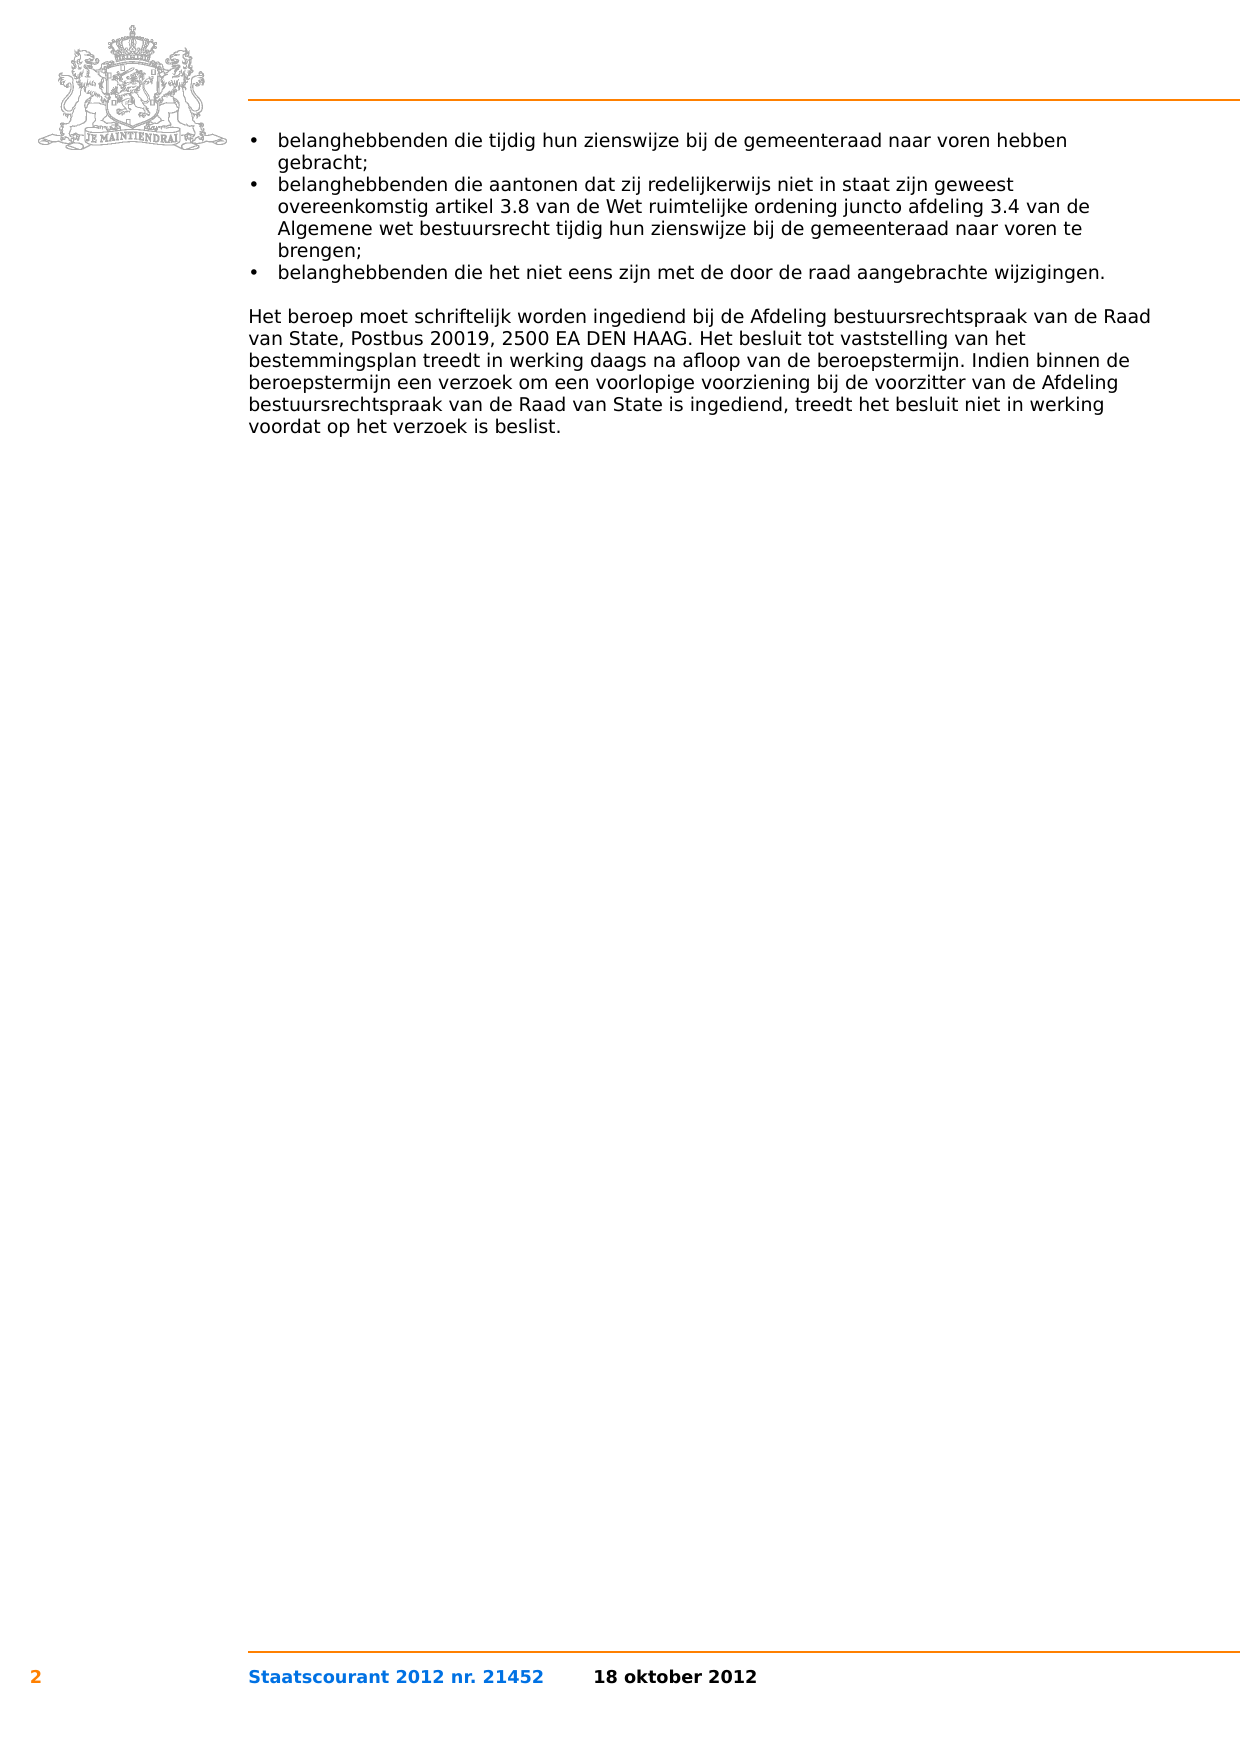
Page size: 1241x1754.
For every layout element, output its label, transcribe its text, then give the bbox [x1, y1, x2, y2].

text • belanghebbenden die het niet eens zijn met de door de raad aangebrachte wijzigingen. [248, 262, 1163, 284]
text Het beroep moet schriftelijk worden ingediend bij de Afdeling bestuursrechtspraak van de Raad van State, Postbus 20019, 2500 EA DEN HAAG. Het besluit tot vaststelling van het bestemmingsplan treedt in werking daags na afloop van de beroepstermijn. Indien binnen de beroepstermijn een verzoek om een voorlopige voorziening bij de voorzitter van de Afdeling bestuursrechtspraak van de Raad van State is ingediend, treedt het besluit niet in werking voordat op het verzoek is beslist. [248, 306, 1163, 437]
picture [38, 25, 227, 150]
text • belanghebbenden die tijdig hun zienswijze bij de gemeenteraad naar voren hebben gebracht; [248, 130, 1163, 174]
text • belanghebbenden die aantonen dat zij redelijkerwijs niet in staat zijn geweest overeenkomstig artikel 3.8 van de Wet ruimtelijke ordening juncto afdeling 3.4 van de Algemene wet bestuursrecht tijdig hun zienswijze bij de gemeenteraad naar voren te brengen; [248, 174, 1163, 262]
